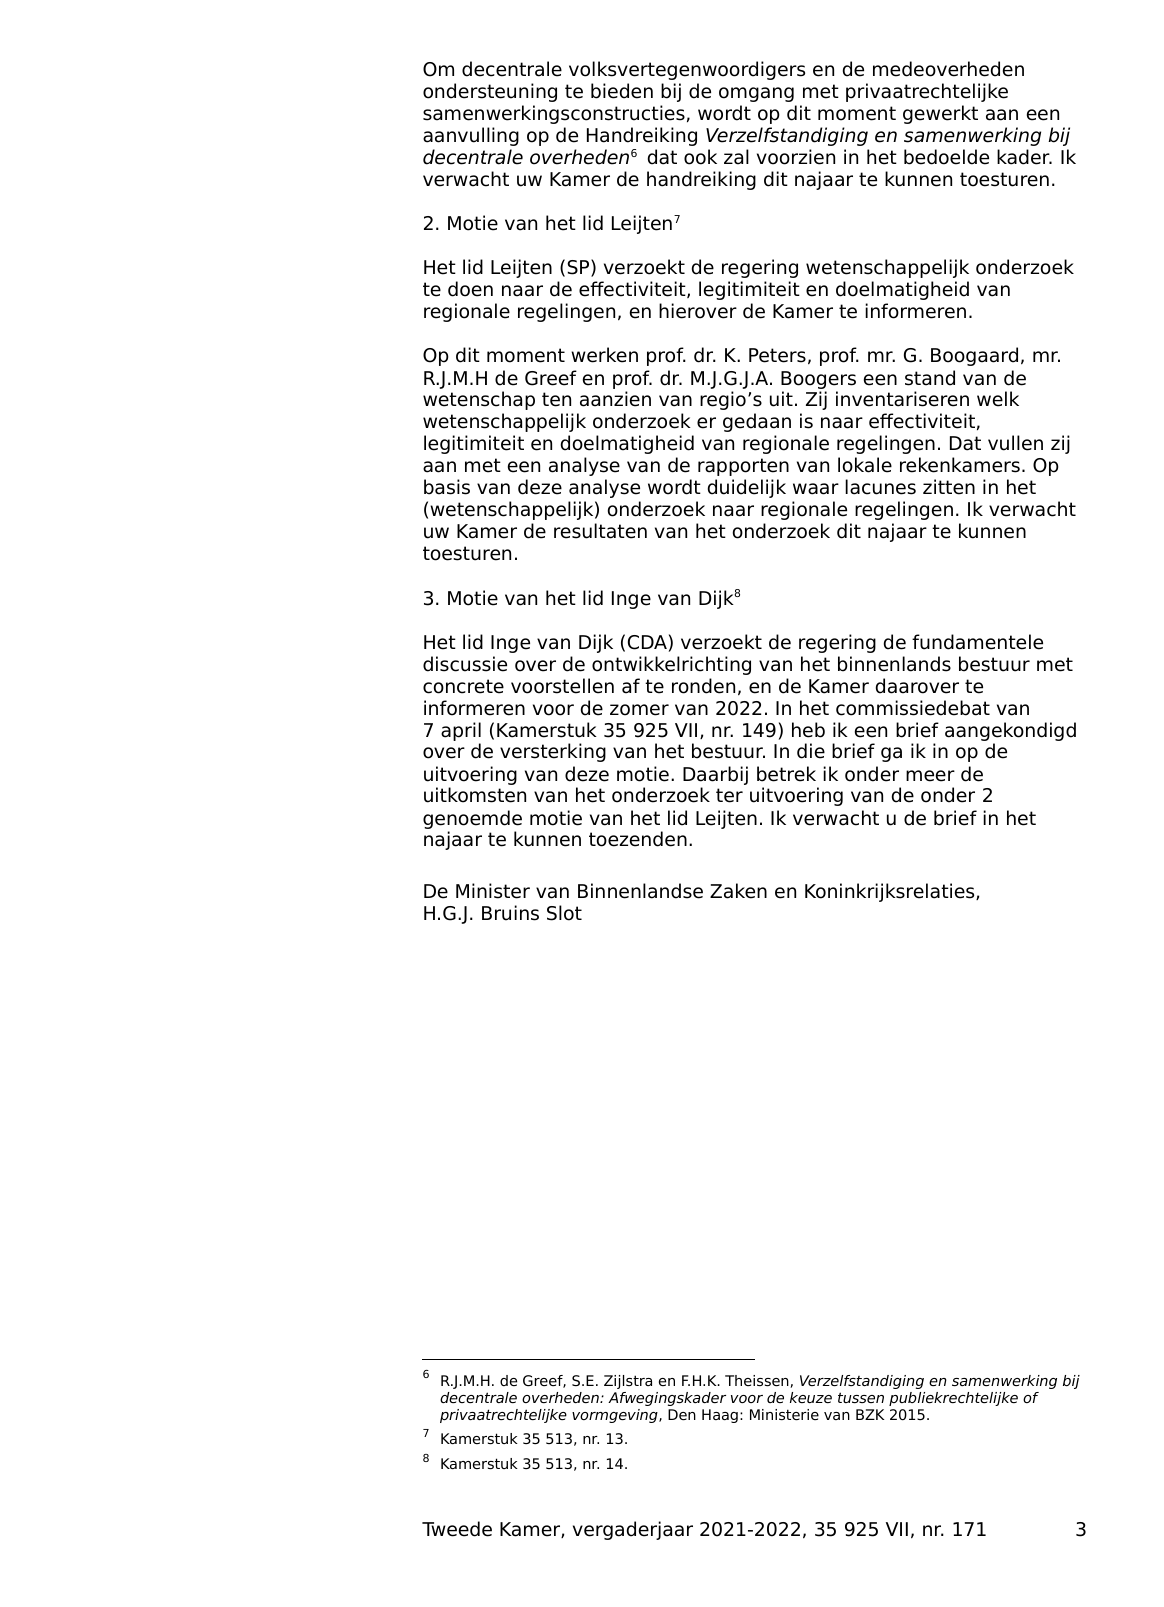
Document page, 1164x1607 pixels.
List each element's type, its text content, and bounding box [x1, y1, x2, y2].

text Het lid Leijten (SP) verzoekt de regering wetenschappelijk onderzoek te doen naar de effectiviteit, legitimiteit en doelmatigheid van regionale regelingen, en hierover de Kamer te informeren. [422, 257, 1087, 323]
text 2. Motie van het lid Leijten [422, 213, 1087, 235]
text R.J.M.H. de Greef, S.E. Zijlstra en F.H.K. Theissen, Verzelfstandiging en samenwerking bij decentrale overheden: Afwegingskader voor de keuze tussen publiekrechtelijke of privaatrechtelijke vormgeving, Den Haag: Ministerie van BZK 2015. [422, 1368, 1087, 1424]
text Het lid Inge van Dijk (CDA) verzoekt de regering de fundamentele discussie over de ontwikkelrichting van het binnenlands bestuur met concrete voorstellen af te ronden, en de Kamer daarover te informeren voor de zomer van 2022. In het commissiedebat van 7 april (Kamerstuk 35 925 VII, nr. 149) heb ik een brief aangekondigd over de versterking van het bestuur. In die brief ga ik in op de uitvoering van deze motie. Daarbij betrek ik onder meer de uitkomsten van het onderzoek ter uitvoering van de onder 2 genoemde motie van het lid Leijten. Ik verwacht u de brief in het najaar te kunnen toezenden. [422, 632, 1087, 851]
text Kamerstuk 35 513, nr. 14. [422, 1452, 1087, 1474]
text 3. Motie van het lid Inge van Dijk [422, 587, 1087, 609]
text Om decentrale volksvertegenwoordigers en de medeoverheden ondersteuning te bieden bij de omgang met privaatrechtelijke samenwerkingsconstructies, wordt op dit moment gewerkt aan een aanvulling op de Handreiking Verzelfstandiging en samenwerking bij decentrale overheden dat ook zal voorzien in het bedoelde kader. Ik verwacht uw Kamer de handreiking dit najaar te kunnen toesturen. [422, 59, 1087, 191]
text De Minister van Binnenlandse Zaken en Koninkrijksrelaties, H.G.J. Bruins Slot [422, 881, 1087, 925]
text Op dit moment werken prof. dr. K. Peters, prof. mr. G. Boogaard, mr. R.J.M.H de Greef en prof. dr. M.J.G.J.A. Boogers een stand van de wetenschap ten aanzien van regio’s uit. Zij inventariseren welk wetenschappelijk onderzoek er gedaan is naar effectiviteit, legitimiteit en doelmatigheid van regionale regelingen. Dat vullen zij aan met een analyse van de rapporten van lokale rekenkamers. Op basis van deze analyse wordt duidelijk waar lacunes zitten in het (wetenschappelijk) onderzoek naar regionale regelingen. Ik verwacht uw Kamer de resultaten van het onderzoek dit najaar te kunnen toesturen. [422, 345, 1087, 565]
text Kamerstuk 35 513, nr. 13. [422, 1427, 1087, 1449]
